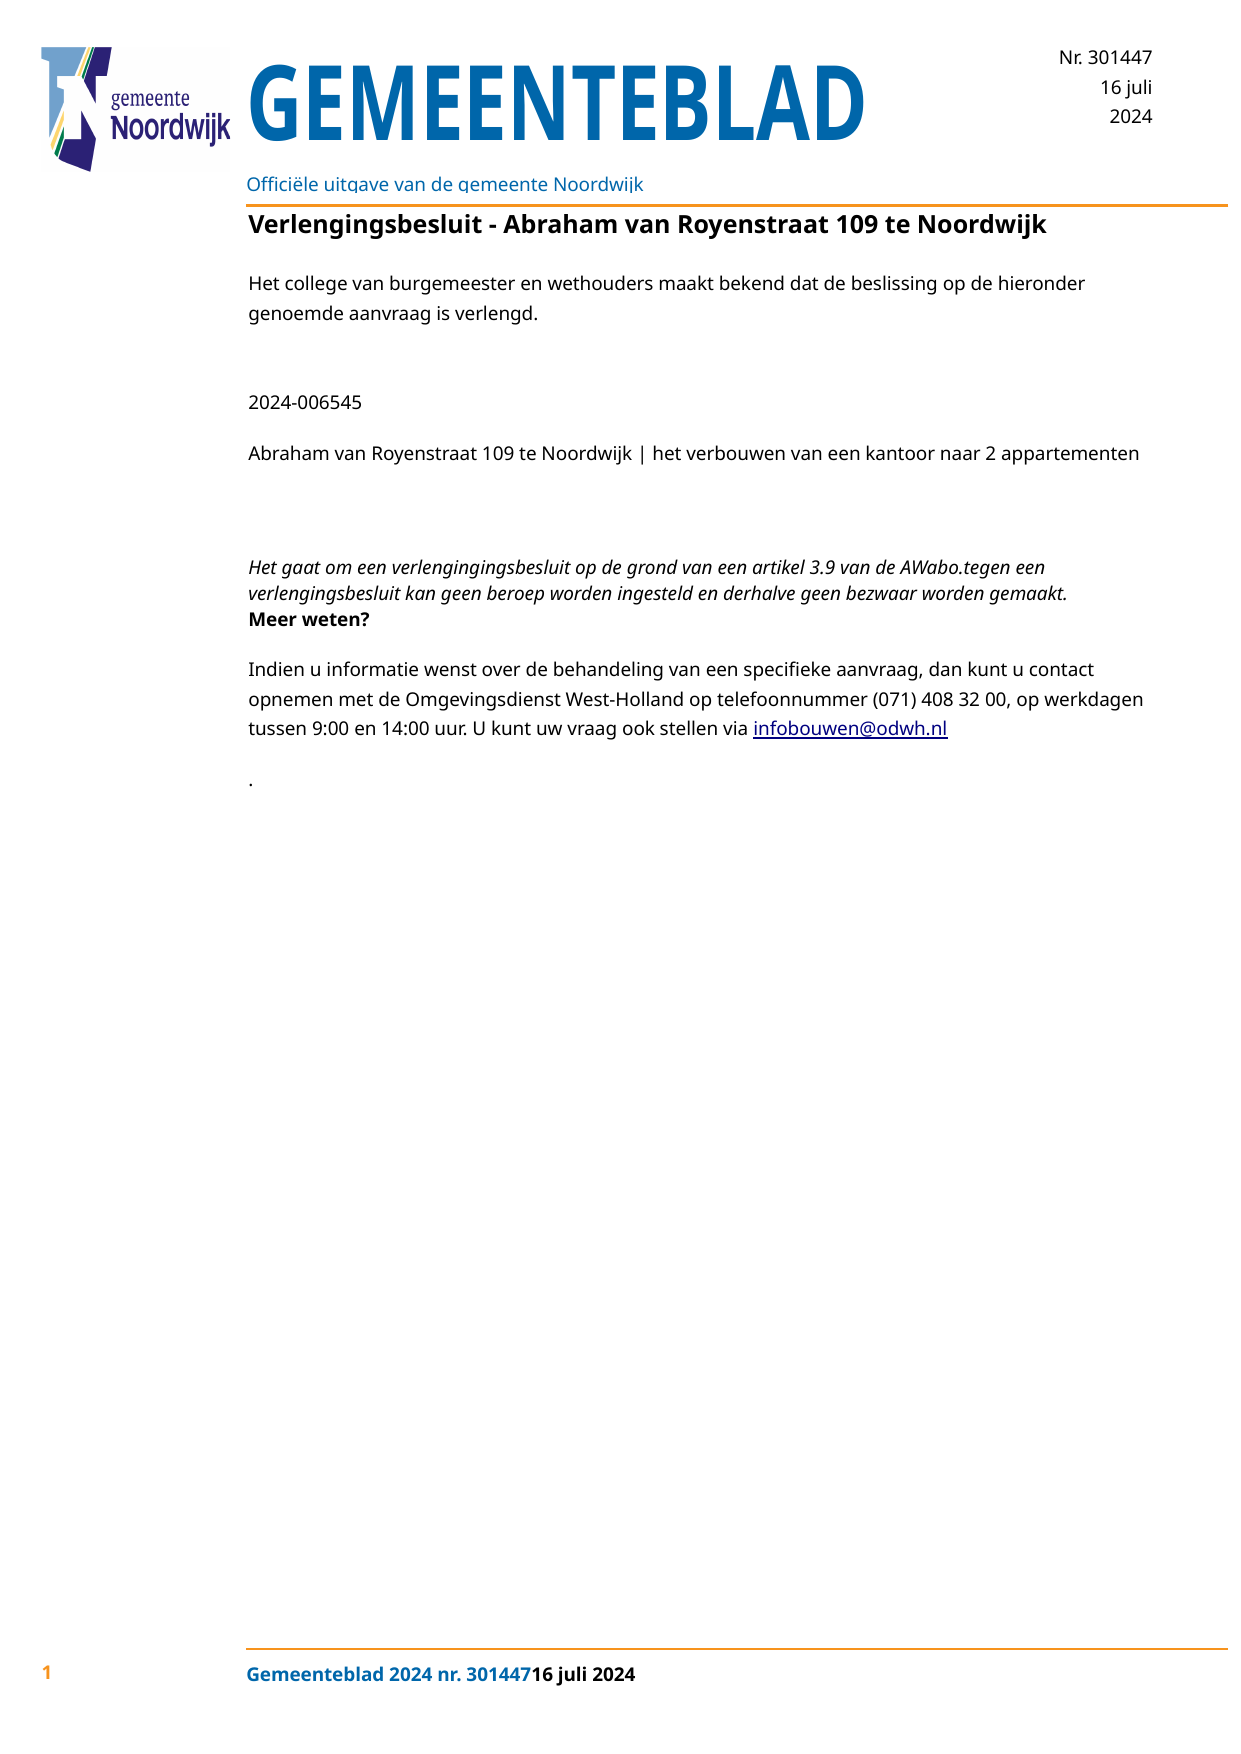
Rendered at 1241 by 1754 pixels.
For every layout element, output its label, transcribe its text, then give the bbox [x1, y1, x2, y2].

text Verlengingsbesluit - Abraham van Royenstraat 109 te Noordwijk [248, 207, 1152, 241]
text 2024-006545 [248, 389, 1152, 415]
text Indien u informatie wenst over de behandeling van een specifieke aanvraag, dan kunt u contact opnemen met de Omgevingsdienst West-Holland op telefoonnummer (071) 408 32 00, op werkdagen tussen 9:00 en 14:00 uur. U kunt uw vraag ook stellen via infobouwen@odwh.nl [248, 656, 1152, 741]
text Abraham van Royenstraat 109 te Noordwijk | het verbouwen van een kantoor naar 2 appartementen [248, 440, 1152, 466]
text . [248, 766, 1152, 792]
text Het gaat om een verlengingingsbesluit op de grond van een artikel 3.9 van de AWabo.tegen een verlengingsbesluit kan geen beroep worden ingesteld en derhalve geen bezwaar worden gemaakt. [248, 554, 1152, 606]
text Het college van burgemeester en wethouders maakt bekend dat de beslissing op de hieronder genoemde aanvraag is verlengd. [248, 270, 1152, 326]
picture [41, 47, 231, 172]
text Meer weten? [248, 606, 1152, 632]
